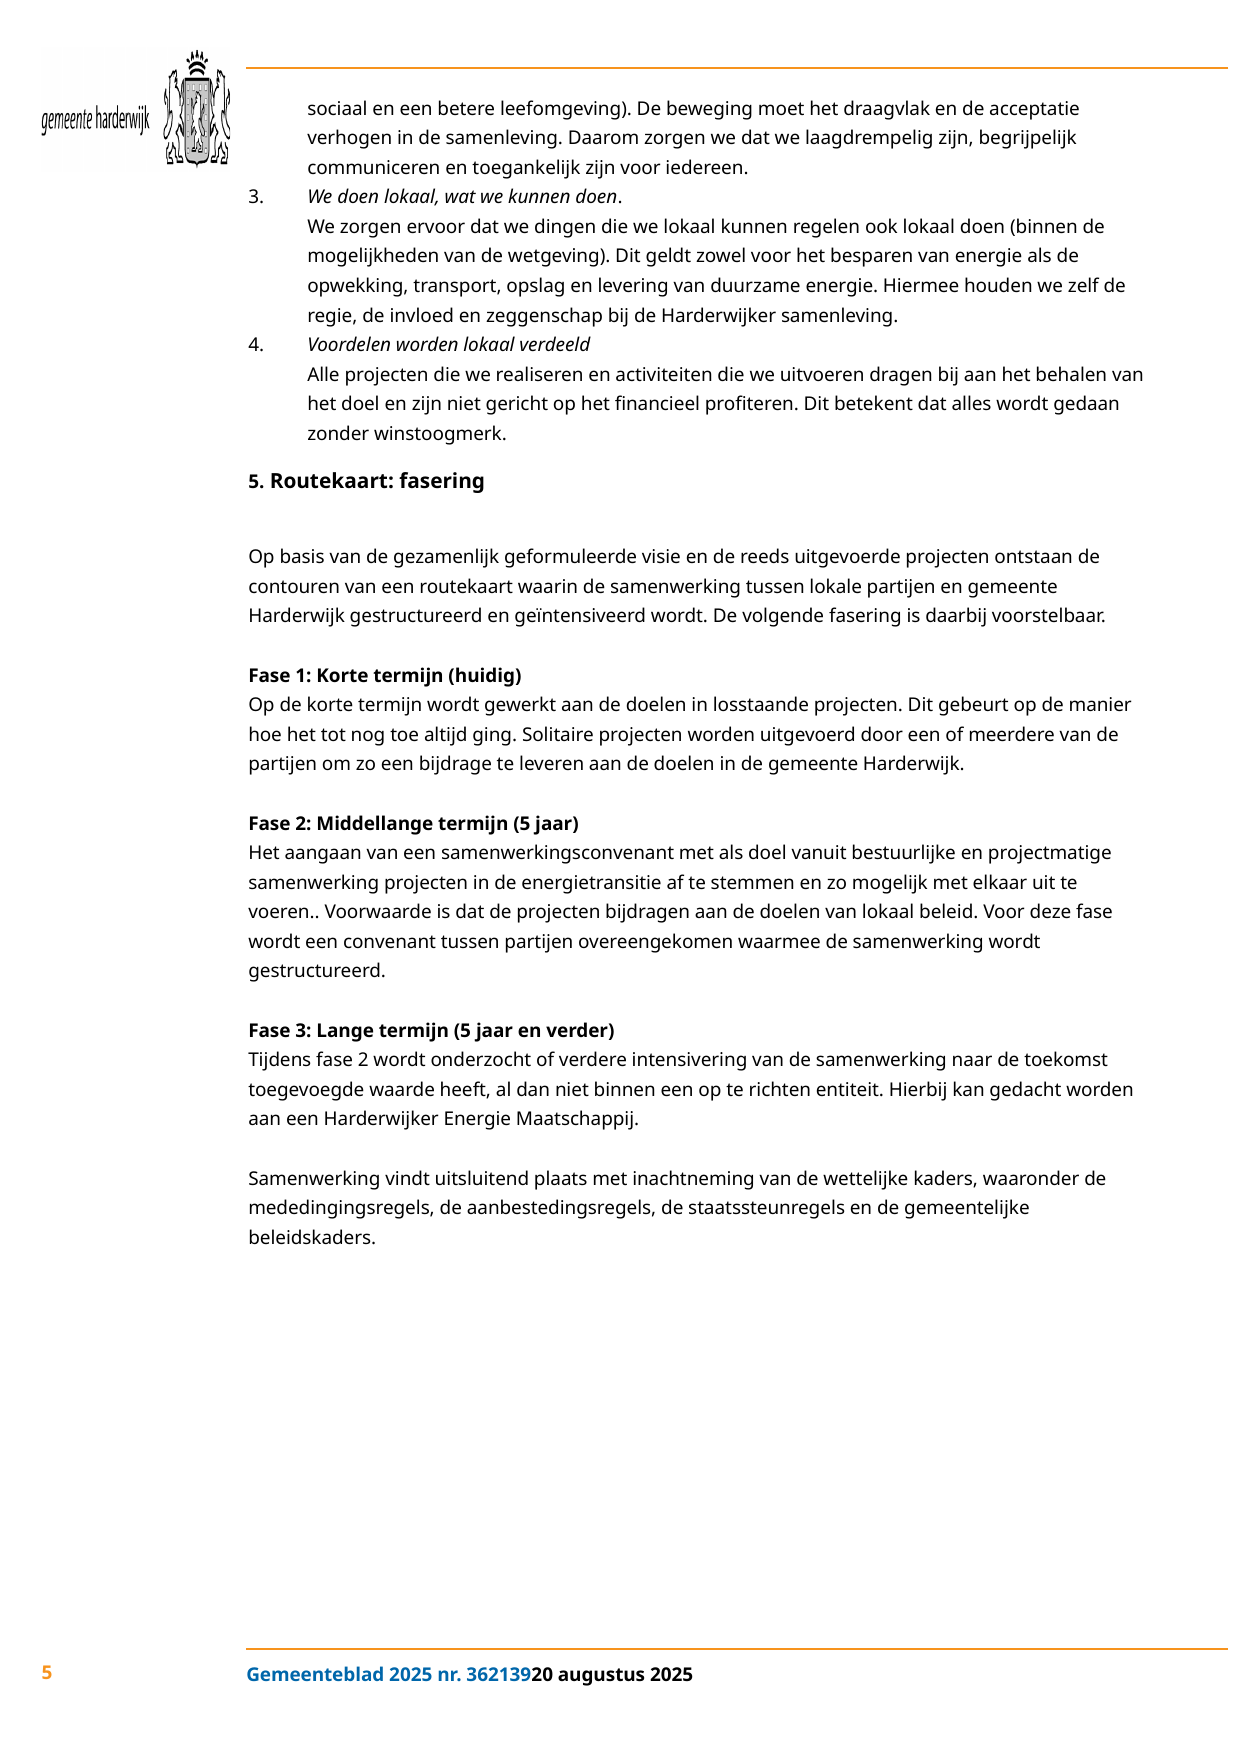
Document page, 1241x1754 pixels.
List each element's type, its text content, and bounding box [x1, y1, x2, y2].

text Het aangaan van een samenwerkingsconvenant met als doel vanuit bestuurlijke en projectmatige samenwerking projecten in de energietransitie af te stemmen en zo mogelijk met elkaar uit te voeren.. Voorwaarde is dat de projecten bijdragen aan de doelen van lokaal beleid. Voor deze fase wordt een convenant tussen partijen overeengekomen waarmee de samenwerking wordt gestructureerd. [248, 839, 1152, 983]
text Op de korte termijn wordt gewerkt aan de doelen in losstaande projecten. Dit gebeurt op de manier hoe het tot nog toe altijd ging. Solitaire projecten worden uitgevoerd door een of meerdere van de partijen om zo een bijdrage te leveren aan de doelen in de gemeente Harderwijk. [248, 691, 1152, 776]
picture [41, 47, 231, 172]
list Voordelen worden lokaal verdeeld [248, 331, 1152, 357]
text Tijdens fase 2 wordt onderzocht of verdere intensivering van de samenwerking naar de toekomst toegevoegde waarde heeft, al dan niet binnen een op te richten entiteit. Hierbij kan gedacht worden aan een Harderwijker Energie Maatschappij. [248, 1046, 1152, 1131]
text Op basis van de gezamenlijk geformuleerde visie en de reeds uitgevoerde projecten ontstaan de contouren van een routekaart waarin de samenwerking tussen lokale partijen en gemeente Harderwijk gestructureerd en geïntensiveerd wordt. De volgende fasering is daarbij voorstelbaar. [248, 543, 1152, 628]
text Samenwerking vindt uitsluitend plaats met inachtneming van de wettelijke kaders, waaronder de mededingingsregels, de aanbestedingsregels, de staatssteunregels en de gemeentelijke beleidskaders. [248, 1165, 1152, 1250]
text Fase 2: Middellange termijn (5 jaar) [248, 810, 1152, 836]
list sociaal en een betere leefomgeving). De beweging moet het draagvlak en de acceptatie verhogen in de samenleving. Daarom zorgen we dat we laagdrempelig zijn, begrijpelijk communiceren en toegankelijk zijn voor iedereen. [248, 95, 1152, 180]
text 5. Routekaart: fasering [248, 466, 1152, 494]
list We zorgen ervoor dat we dingen die we lokaal kunnen regelen ook lokaal doen (binnen de mogelijkheden van de wetgeving). Dit geldt zowel voor het besparen van energie als de opwekking, transport, opslag en levering van duurzame energie. Hiermee houden we zelf de regie, de invloed en zeggenschap bij de Harderwijker samenleving. [248, 213, 1152, 328]
text Fase 3: Lange termijn (5 jaar en verder) [248, 1017, 1152, 1043]
list Alle projecten die we realiseren en activiteiten die we uitvoeren dragen bij aan het behalen van het doel en zijn niet gericht op het financieel profiteren. Dit betekent dat alles wordt gedaan zonder winstoogmerk. [248, 361, 1152, 446]
list We doen lokaal, wat we kunnen doen. [248, 183, 1152, 209]
text Fase 1: Korte termijn (huidig) [248, 662, 1152, 688]
